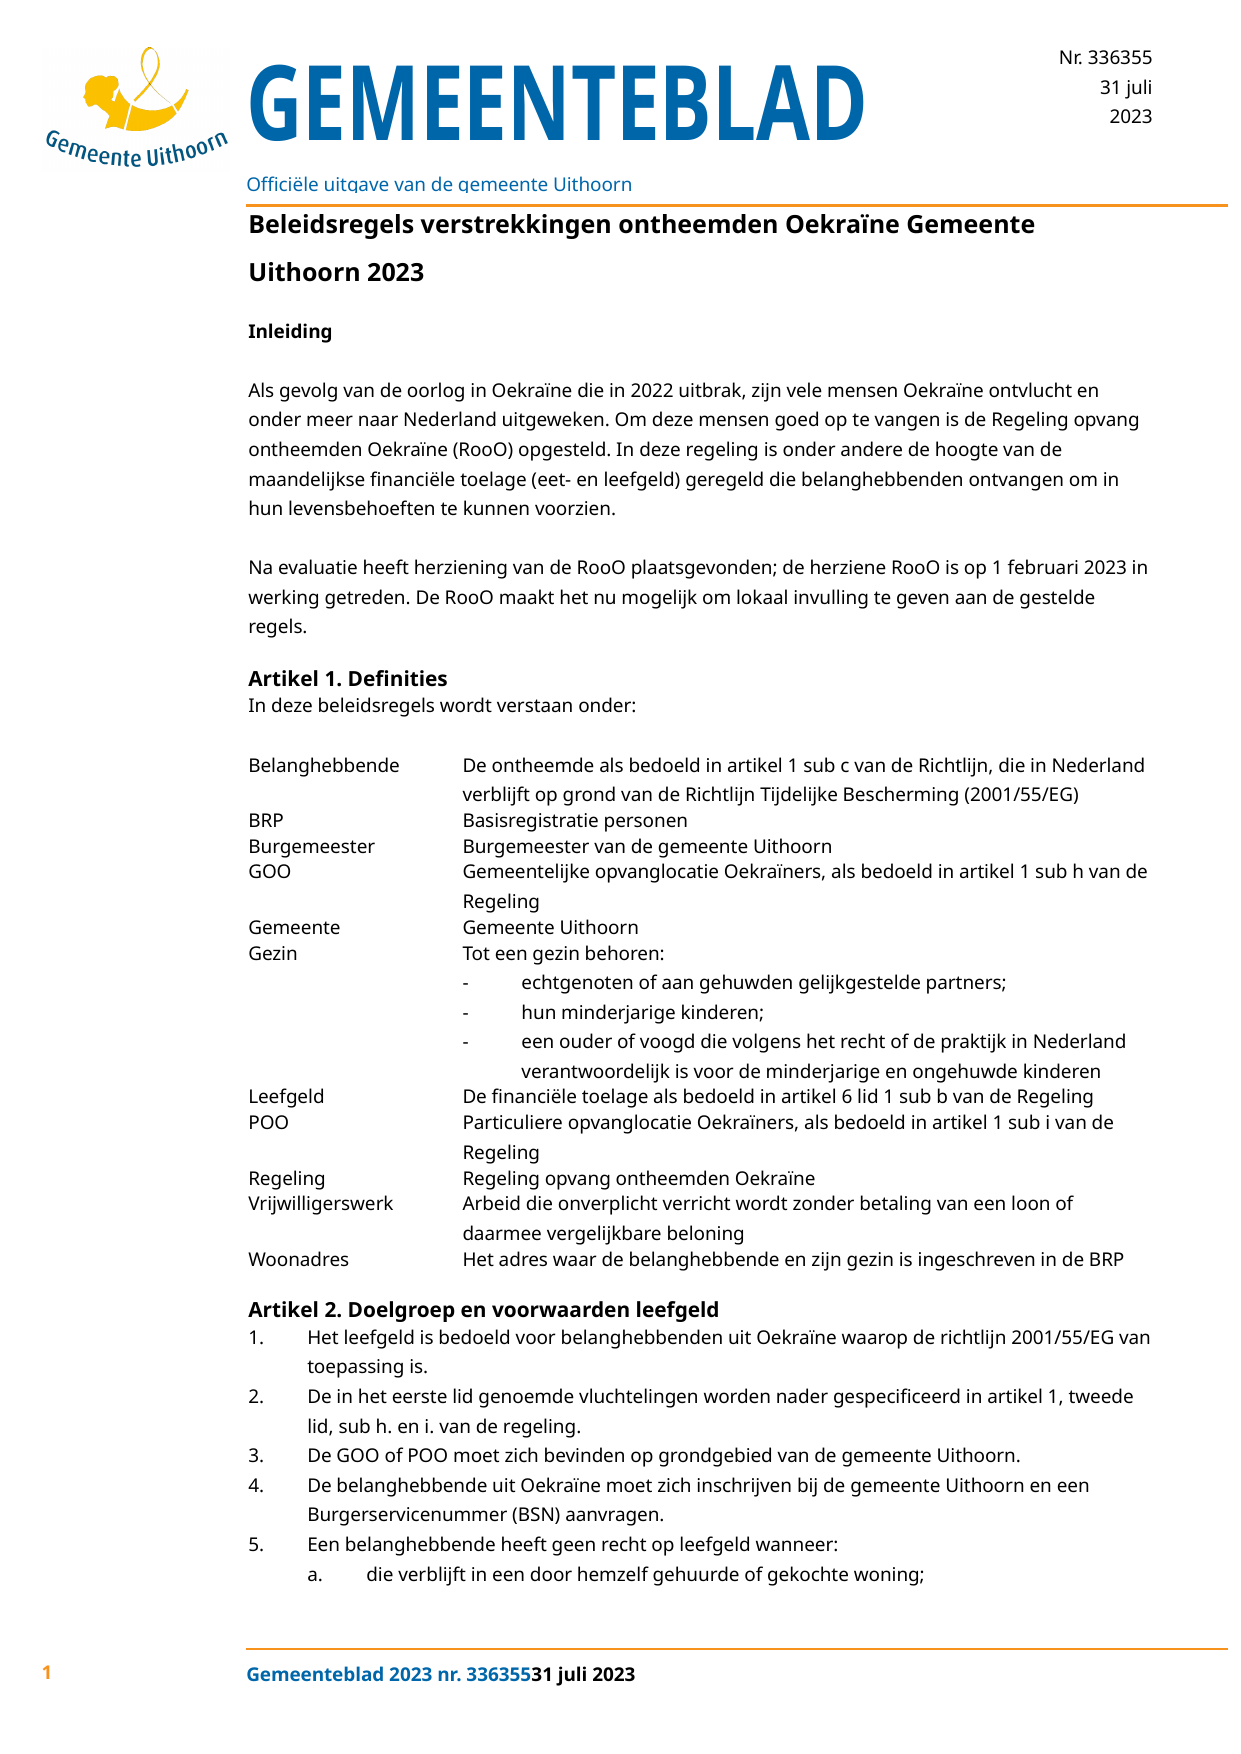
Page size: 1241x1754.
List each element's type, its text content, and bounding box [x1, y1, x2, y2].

table_header Belanghebbende [248, 752, 462, 807]
table_cell Gezin [248, 940, 462, 1084]
table_cell Gemeente [248, 914, 462, 940]
table_cell Leefgeld [248, 1084, 462, 1109]
table_cell De financiële toelage als bedoeld in artikel 6 lid 1 sub b van de Regeling [462, 1084, 1152, 1109]
list Een belanghebbende heeft geen recht op leefgeld wanneer: [248, 1531, 1152, 1557]
table_cell Burgemeester van de gemeente Uithoorn [462, 833, 1152, 859]
table_cell Vrijwilligerswerk [248, 1191, 462, 1246]
table_cell Gemeentelijke opvanglocatie Oekraïners, als bedoeld in artikel 1 sub h van de Regeling [462, 859, 1152, 914]
list De in het eerste lid genoemde vluchtelingen worden nader gespecificeerd in artikel 1, tweede lid, sub h. en i. van de regeling. [248, 1383, 1152, 1438]
text Artikel 1. Definities [248, 664, 1152, 693]
table_cell Woonadres [248, 1246, 462, 1272]
text Artikel 2. Doelgroep en voorwaarden leefgeld [248, 1296, 1152, 1324]
table_cell Tot een gezin behoren: echtgenoten of aan gehuwden gelijkgestelde partners; hun minderjarige kinderen; een ouder of voogd die volgens het recht of de praktijk in Nederland verantwoordelijk is voor de minderjarige en ongehuwde kinderen [462, 940, 1152, 1084]
text Beleidsregels verstrekkingen ontheemden Oekraïne Gemeente Uithoorn 2023 [248, 207, 1152, 288]
list die verblijft in een door hemzelf gehuurde of gekochte woning; [307, 1561, 1152, 1586]
list De belanghebbende uit Oekraïne moet zich inschrijven bij de gemeente Uithoorn en een Burgerservicenummer (BSN) aanvragen. [248, 1472, 1152, 1527]
table_cell Regeling opvang ontheemden Oekraïne [462, 1165, 1152, 1191]
table_cell Het adres waar de belanghebbende en zijn gezin is ingeschreven in de BRP [462, 1246, 1152, 1272]
table_cell Burgemeester [248, 833, 462, 859]
text Inleiding [248, 318, 1152, 344]
table_cell BRP [248, 807, 462, 833]
list De GOO of POO moet zich bevinden op grondgebied van de gemeente Uithoorn. [248, 1442, 1152, 1468]
table_cell Gemeente Uithoorn [462, 914, 1152, 940]
table_cell Particuliere opvanglocatie Oekraïners, als bedoeld in artikel 1 sub i van de Regeling [462, 1110, 1152, 1165]
table_cell Basisregistratie personen [462, 807, 1152, 833]
table_cell GOO [248, 859, 462, 914]
text Na evaluatie heeft herziening van de RooO plaatsgevonden; de herziene RooO is op 1 februari 2023 in werking getreden. De RooO maakt het nu mogelijk om lokaal invulling te geven aan de gestelde regels. [248, 554, 1152, 639]
picture [41, 47, 231, 172]
list Het leefgeld is bedoeld voor belanghebbenden uit Oekraïne waarop de richtlijn 2001/55/EG van toepassing is. [248, 1324, 1152, 1379]
table_cell Regeling [248, 1165, 462, 1191]
text Als gevolg van de oorlog in Oekraïne die in 2022 uitbrak, zijn vele mensen Oekraïne ontvlucht en onder meer naar Nederland uitgeweken. Om deze mensen goed op te vangen is de Regeling opvang ontheemden Oekraïne (RooO) opgesteld. In deze regeling is onder andere de hoogte van de maandelijkse financiële toelage (eet- en leefgeld) geregeld die belanghebbenden ontvangen om in hun levensbehoeften te kunnen voorzien. [248, 377, 1152, 521]
table_header De ontheemde als bedoeld in artikel 1 sub c van de Richtlijn, die in Nederland verblijft op grond van de Richtlijn Tijdelijke Bescherming (2001/55/EG) [462, 752, 1152, 807]
text In deze beleidsregels wordt verstaan onder: [248, 693, 1152, 718]
table_cell Arbeid die onverplicht verricht wordt zonder betaling van een loon of daarmee vergelijkbare beloning [462, 1191, 1152, 1246]
table_cell POO [248, 1110, 462, 1165]
